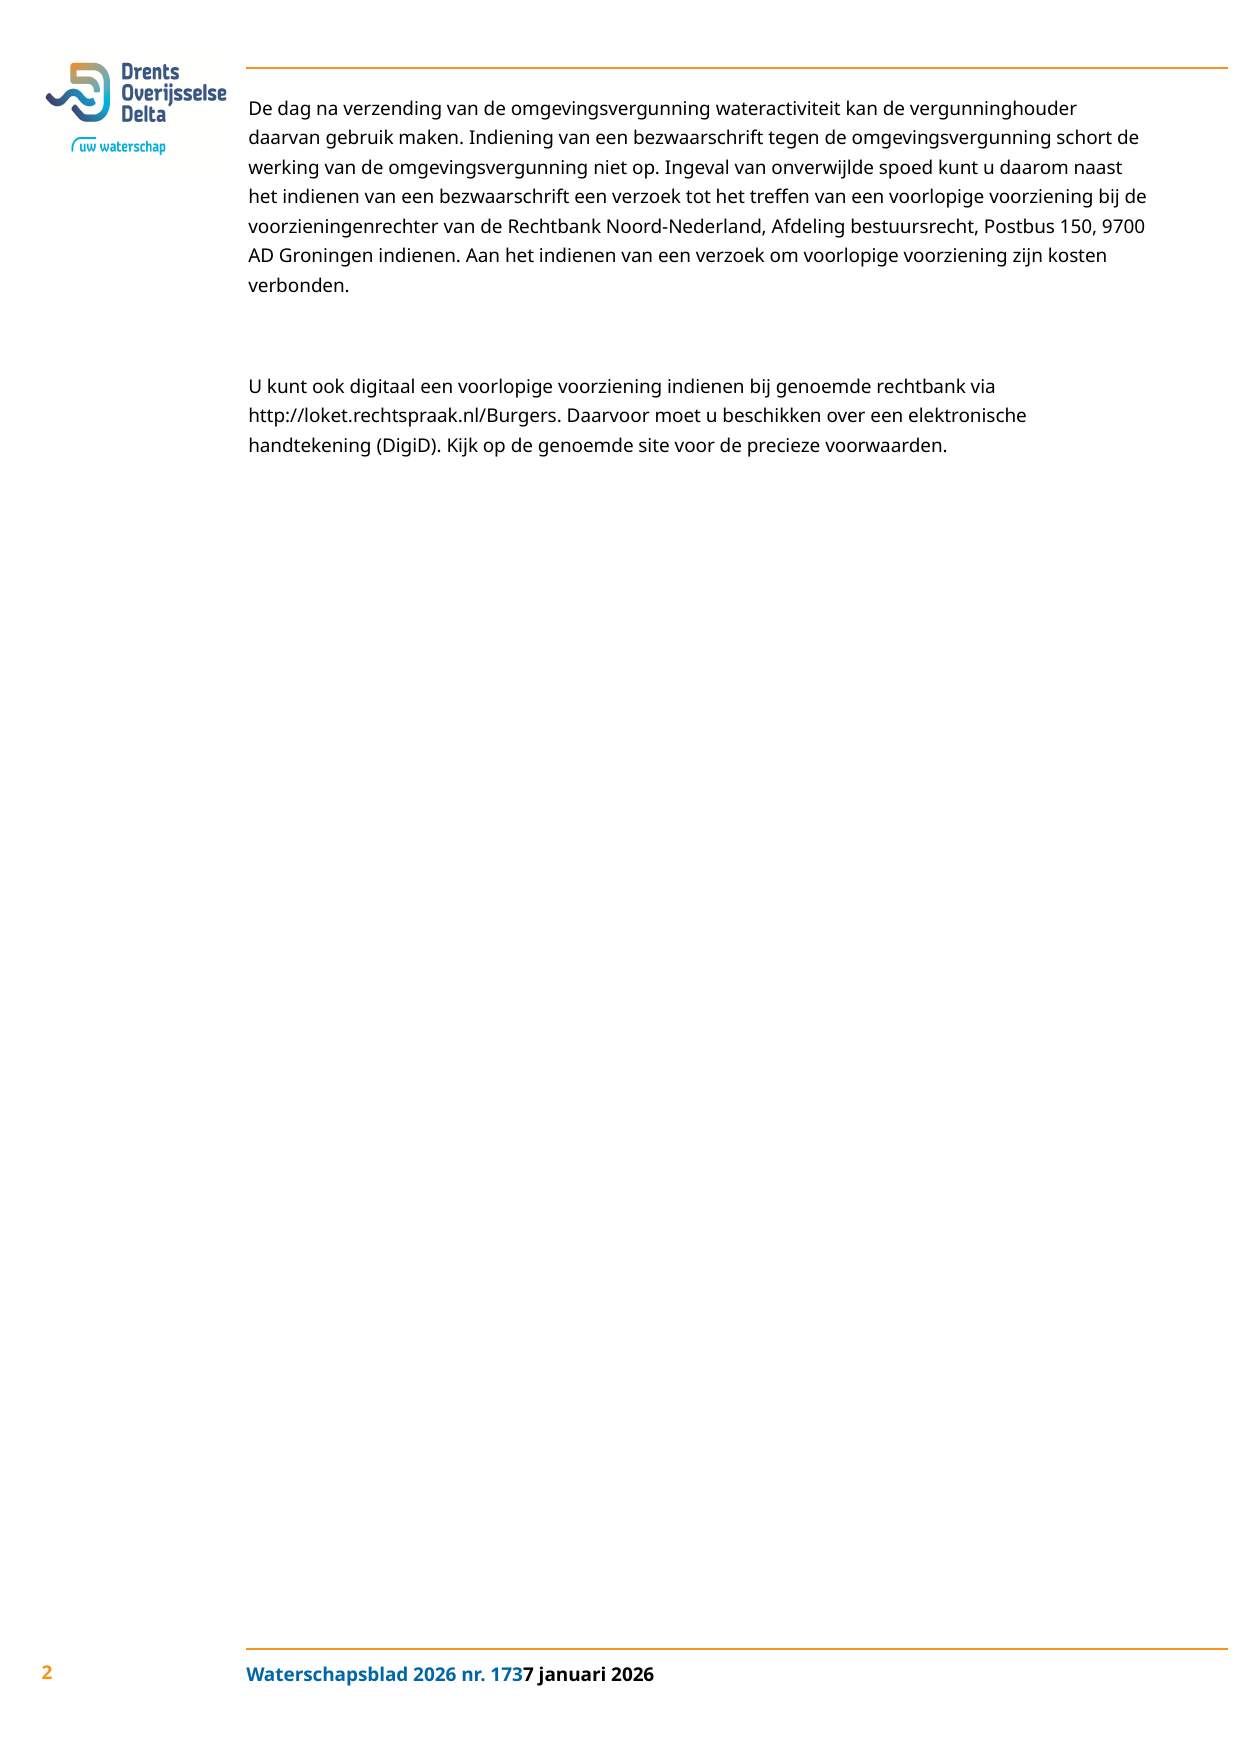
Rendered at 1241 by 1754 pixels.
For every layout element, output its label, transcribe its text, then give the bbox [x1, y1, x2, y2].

text De dag na verzending van de omgevingsvergunning wateractiviteit kan de vergunninghouder daarvan gebruik maken. Indiening van een bezwaarschrift tegen de omgevingsvergunning schort de werking van de omgevingsvergunning niet op. Ingeval van onverwijlde spoed kunt u daarom naast het indienen van een bezwaarschrift een verzoek tot het treffen van een voorlopige voorziening bij de voorzieningenrechter van de Rechtbank Noord-Nederland, Afdeling bestuursrecht, Postbus 150, 9700 AD Groningen indienen. Aan het indienen van een verzoek om voorlopige voorziening zijn kosten verbonden. [248, 95, 1152, 298]
text U kunt ook digitaal een voorlopige voorziening indienen bij genoemde rechtbank via http://loket.rechtspraak.nl/Burgers. Daarvoor moet u beschikken over een elektronische handtekening (DigiD). Kijk op de genoemde site voor de precieze voorwaarden. [248, 373, 1152, 458]
picture [41, 47, 231, 172]
